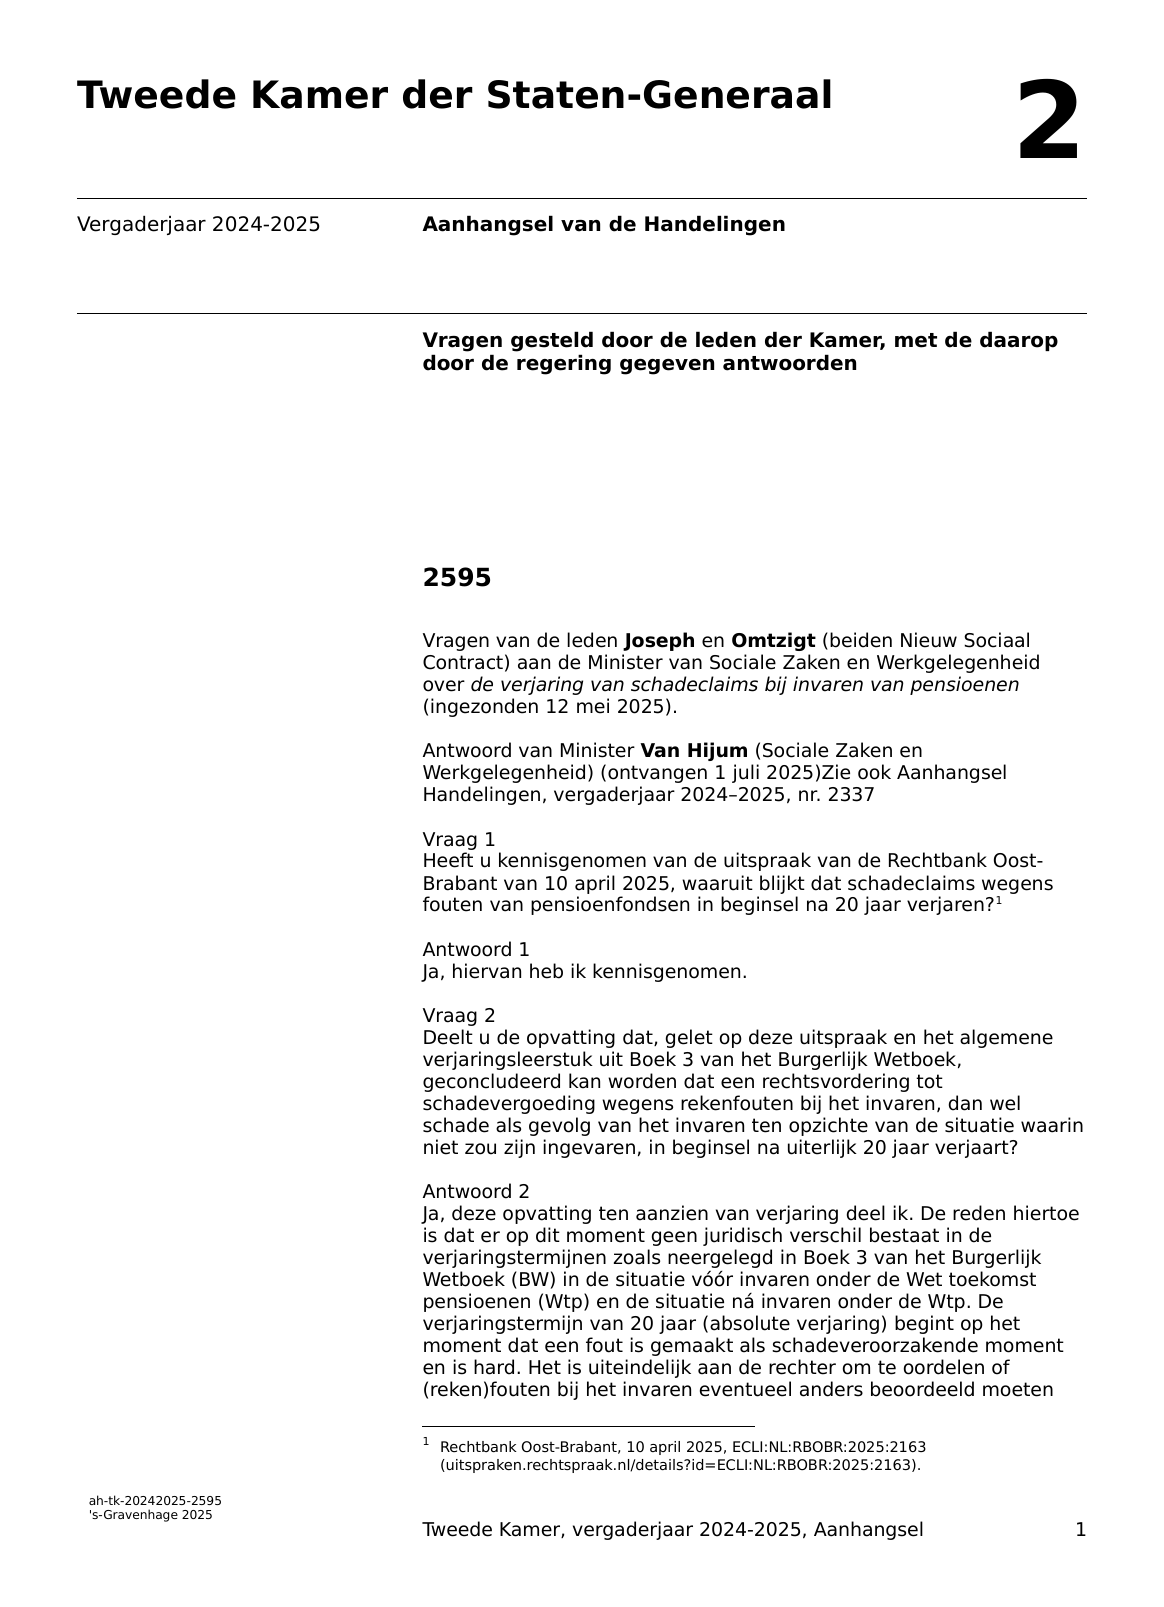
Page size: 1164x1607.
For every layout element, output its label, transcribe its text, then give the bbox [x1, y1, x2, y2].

text Vragen van de leden Joseph en Omtzigt (beiden Nieuw Sociaal Contract) aan de Minister van Sociale Zaken en Werkgelegenheid over de verjaring van schadeclaims bij invaren van pensioenen (ingezonden 12 mei 2025). [422, 630, 1087, 718]
table_cell [77, 314, 422, 375]
text 's-Gravenhage 2025 [88, 1508, 323, 1522]
text Heeft u kennisgenomen van de uitspraak van de Rechtbank Oost-Brabant van 10 april 2025, waaruit blijkt dat schadeclaims wegens fouten van pensioenfondsen in beginsel na 20 jaar verjaren? [422, 850, 1087, 916]
text 2595 [422, 563, 1087, 592]
text Rechtbank Oost-Brabant, 10 april 2025, ECLI:NL:RBOBR:2025:2163 (uitspraken.rechtspraak.nl/details?id=ECLI:NL:RBOBR:2025:2163). [422, 1435, 1087, 1474]
table_cell Vragen gesteld door de leden der Kamer, met de daarop door de regering gegeven antwoorden [422, 314, 1087, 375]
text Vraag 2 [422, 1005, 1087, 1027]
text Antwoord 1 [422, 938, 1087, 961]
table_header 2 [886, 59, 1087, 198]
table_cell Aanhangsel van de Handelingen [422, 199, 1087, 313]
text Antwoord van Minister Van Hijum (Sociale Zaken en Werkgelegenheid) (ontvangen 1 juli 2025)Zie ook Aanhangsel Handelingen, vergaderjaar 2024–2025, nr. 2337 [422, 740, 1087, 806]
text Antwoord 2 [422, 1181, 1087, 1203]
table_header Tweede Kamer der Staten-Generaal [77, 59, 886, 198]
text ah-tk-20242025-2595 [88, 1494, 323, 1508]
text Ja, deze opvatting ten aanzien van verjaring deel ik. De reden hiertoe is dat er op dit moment geen juridisch verschil bestaat in de verjaringstermijnen zoals neergelegd in Boek 3 van het Burgerlijk Wetboek (BW) in de situatie vóór invaren onder de Wet toekomst pensioenen (Wtp) en de situatie ná invaren onder de Wtp. De verjaringstermijn van 20 jaar (absolute verjaring) begint op het moment dat een fout is gemaakt als schadeveroorzakende moment en is hard. Het is uiteindelijk aan de rechter om te oordelen of (reken)fouten bij het invaren eventueel anders beoordeeld moeten [422, 1203, 1087, 1401]
text Ja, hiervan heb ik kennisgenomen. [422, 961, 1087, 982]
text Deelt u de opvatting dat, gelet op deze uitspraak en het algemene verjaringsleerstuk uit Boek 3 van het Burgerlijk Wetboek, geconcludeerd kan worden dat een rechtsvordering tot schadevergoeding wegens rekenfouten bij het invaren, dan wel schade als gevolg van het invaren ten opzichte van de situatie waarin niet zou zijn ingevaren, in beginsel na uiterlijk 20 jaar verjaart? [422, 1027, 1087, 1158]
text Vraag 1 [422, 828, 1087, 850]
table_cell Vergaderjaar 2024-2025 [77, 199, 422, 313]
